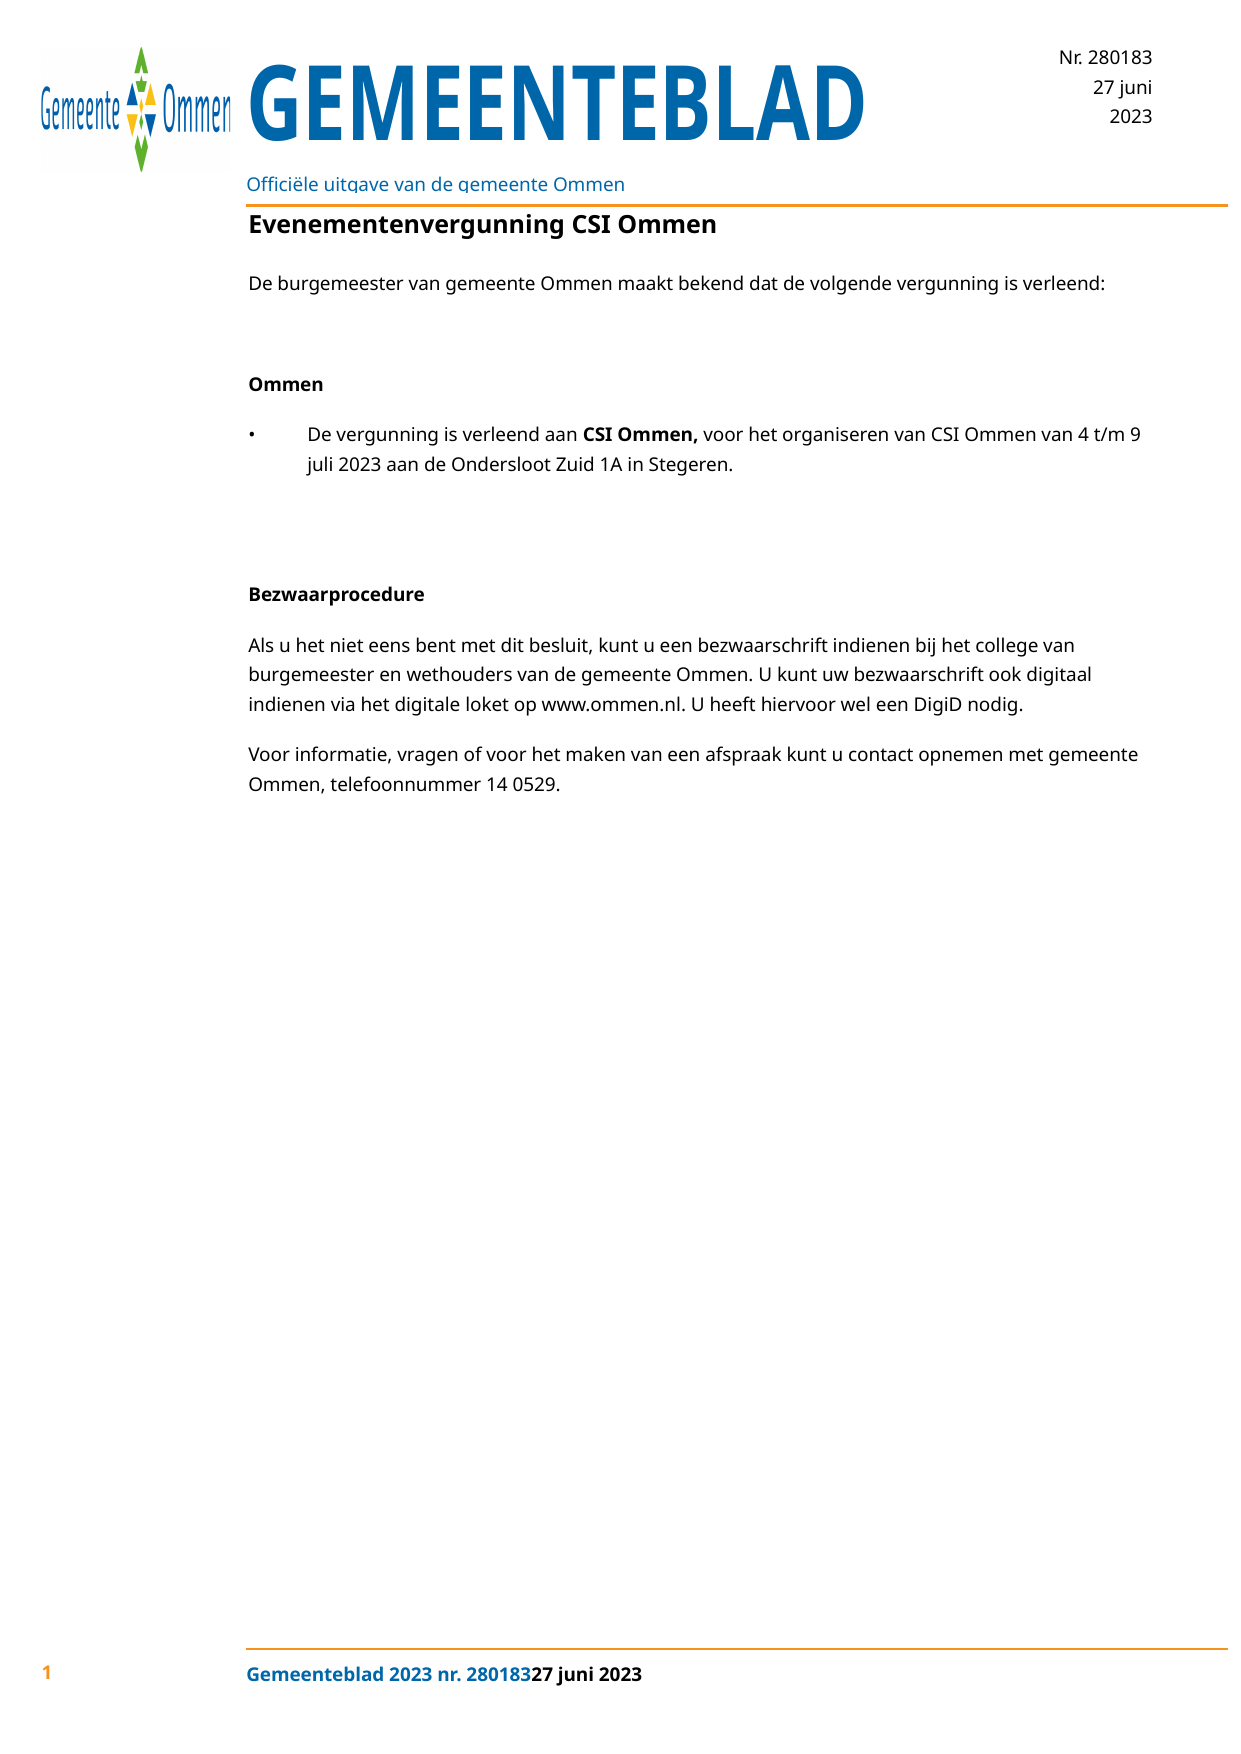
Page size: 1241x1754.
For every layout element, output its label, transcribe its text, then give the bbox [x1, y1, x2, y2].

list De vergunning is verleend aan CSI Ommen, voor het organiseren van CSI Ommen van 4 t/m 9 juli 2023 aan de Ondersloot Zuid 1A in Stegeren. [248, 422, 1152, 477]
text Bezwaarprocedure [248, 582, 1152, 607]
picture [41, 47, 231, 172]
text Evenementenvergunning CSI Ommen [248, 207, 1152, 241]
text Ommen [248, 371, 1152, 397]
text Voor informatie, vragen of voor het maken van een afspraak kunt u contact opnemen met gemeente Ommen, telefoonnummer 14 0529. [248, 742, 1152, 797]
text De burgemeester van gemeente Ommen maakt bekend dat de volgende vergunning is verleend: [248, 270, 1152, 296]
text Als u het niet eens bent met dit besluit, kunt u een bezwaarschrift indienen bij het college van burgemeester en wethouders van de gemeente Ommen. U kunt uw bezwaarschrift ook digitaal indienen via het digitale loket op www.ommen.nl. U heeft hiervoor wel een DigiD nodig. [248, 632, 1152, 717]
